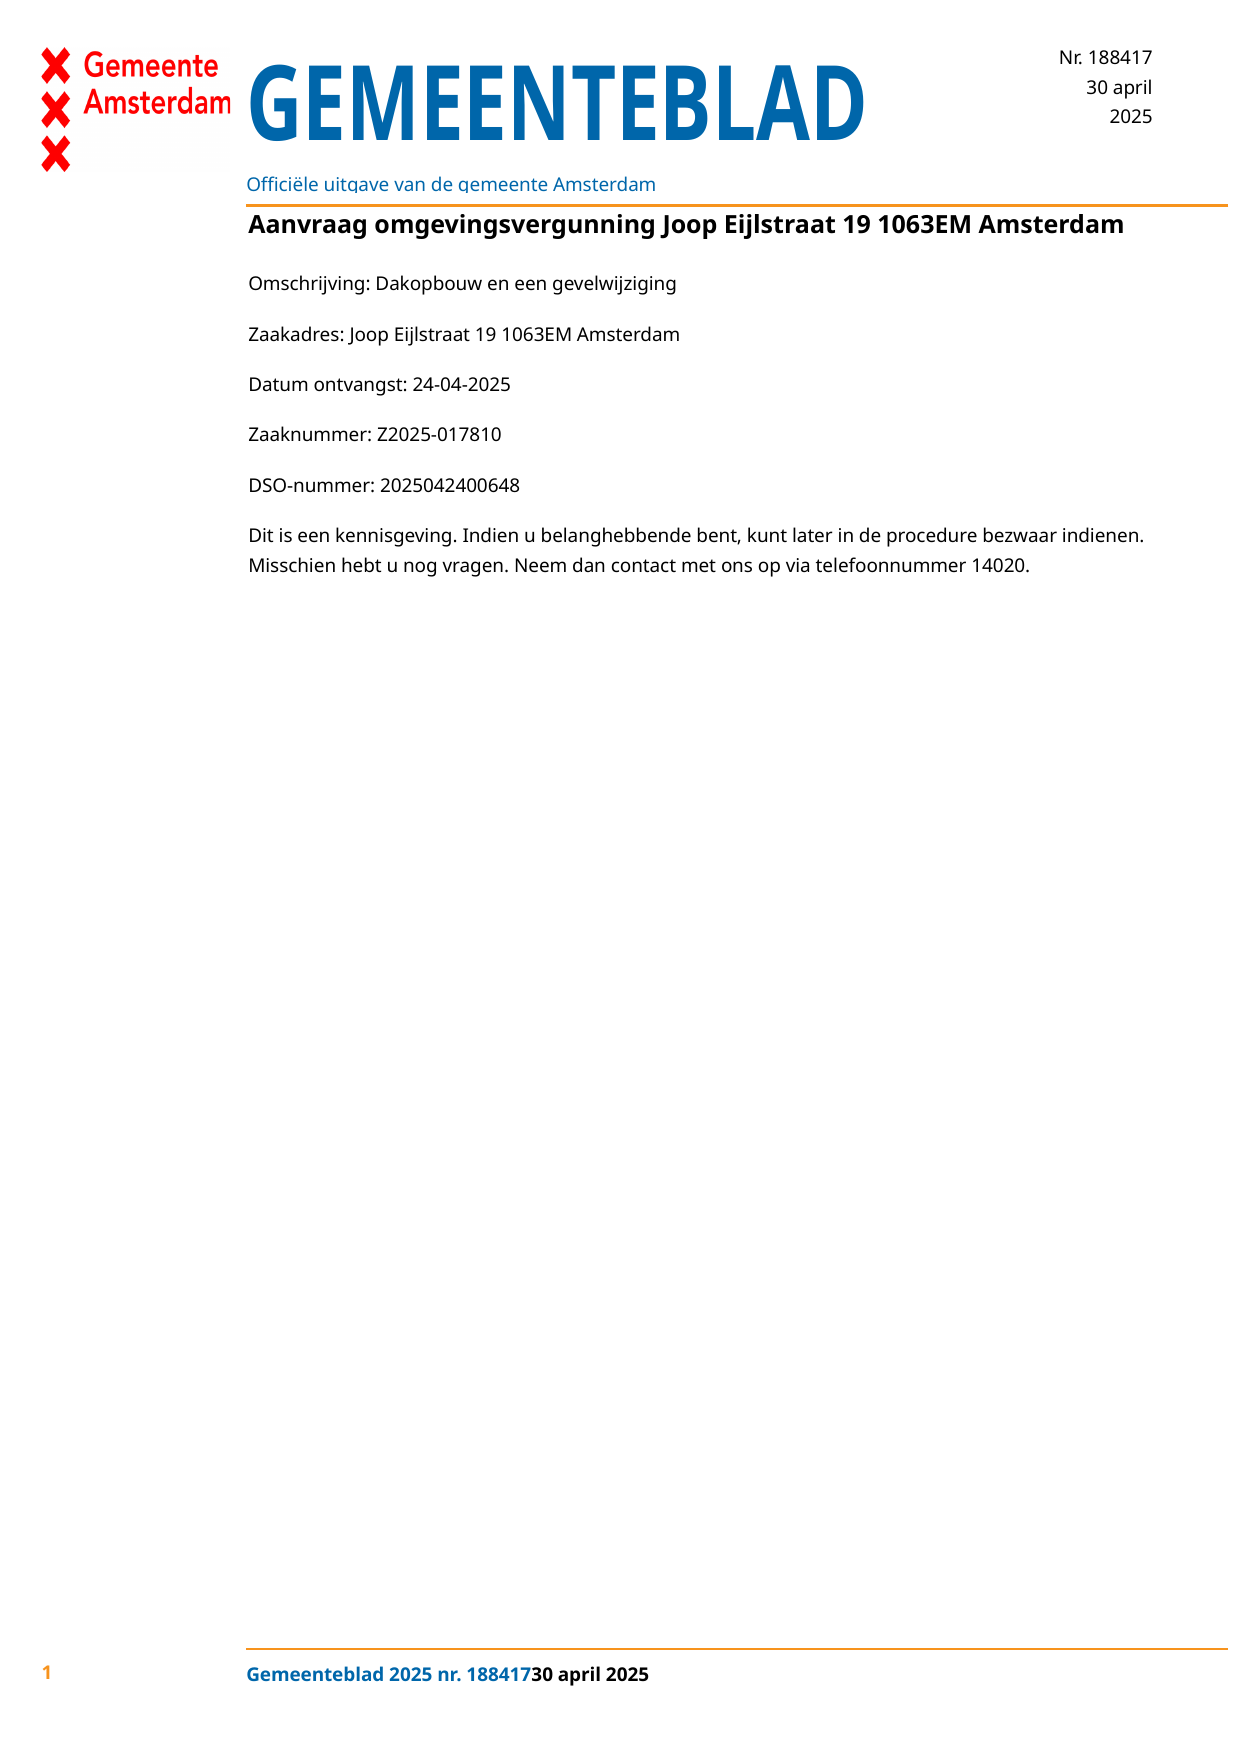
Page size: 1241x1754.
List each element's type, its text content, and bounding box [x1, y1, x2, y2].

text Zaaknummer: Z2025-017810 [248, 422, 1152, 447]
text Aanvraag omgevingsvergunning Joop Eijlstraat 19 1063EM Amsterdam [248, 207, 1152, 241]
text DSO-nummer: 2025042400648 [248, 472, 1152, 498]
text Zaakadres: Joop Eijlstraat 19 1063EM Amsterdam [248, 321, 1152, 346]
text Omschrijving: Dakopbouw en een gevelwijziging [248, 270, 1152, 296]
text Dit is een kennisgeving. Indien u belanghebbende bent, kunt later in de procedure bezwaar indienen. Misschien hebt u nog vragen. Neem dan contact met ons op via telefoonnummer 14020. [248, 522, 1152, 578]
text Datum ontvangst: 24-04-2025 [248, 371, 1152, 397]
picture [41, 47, 231, 172]
